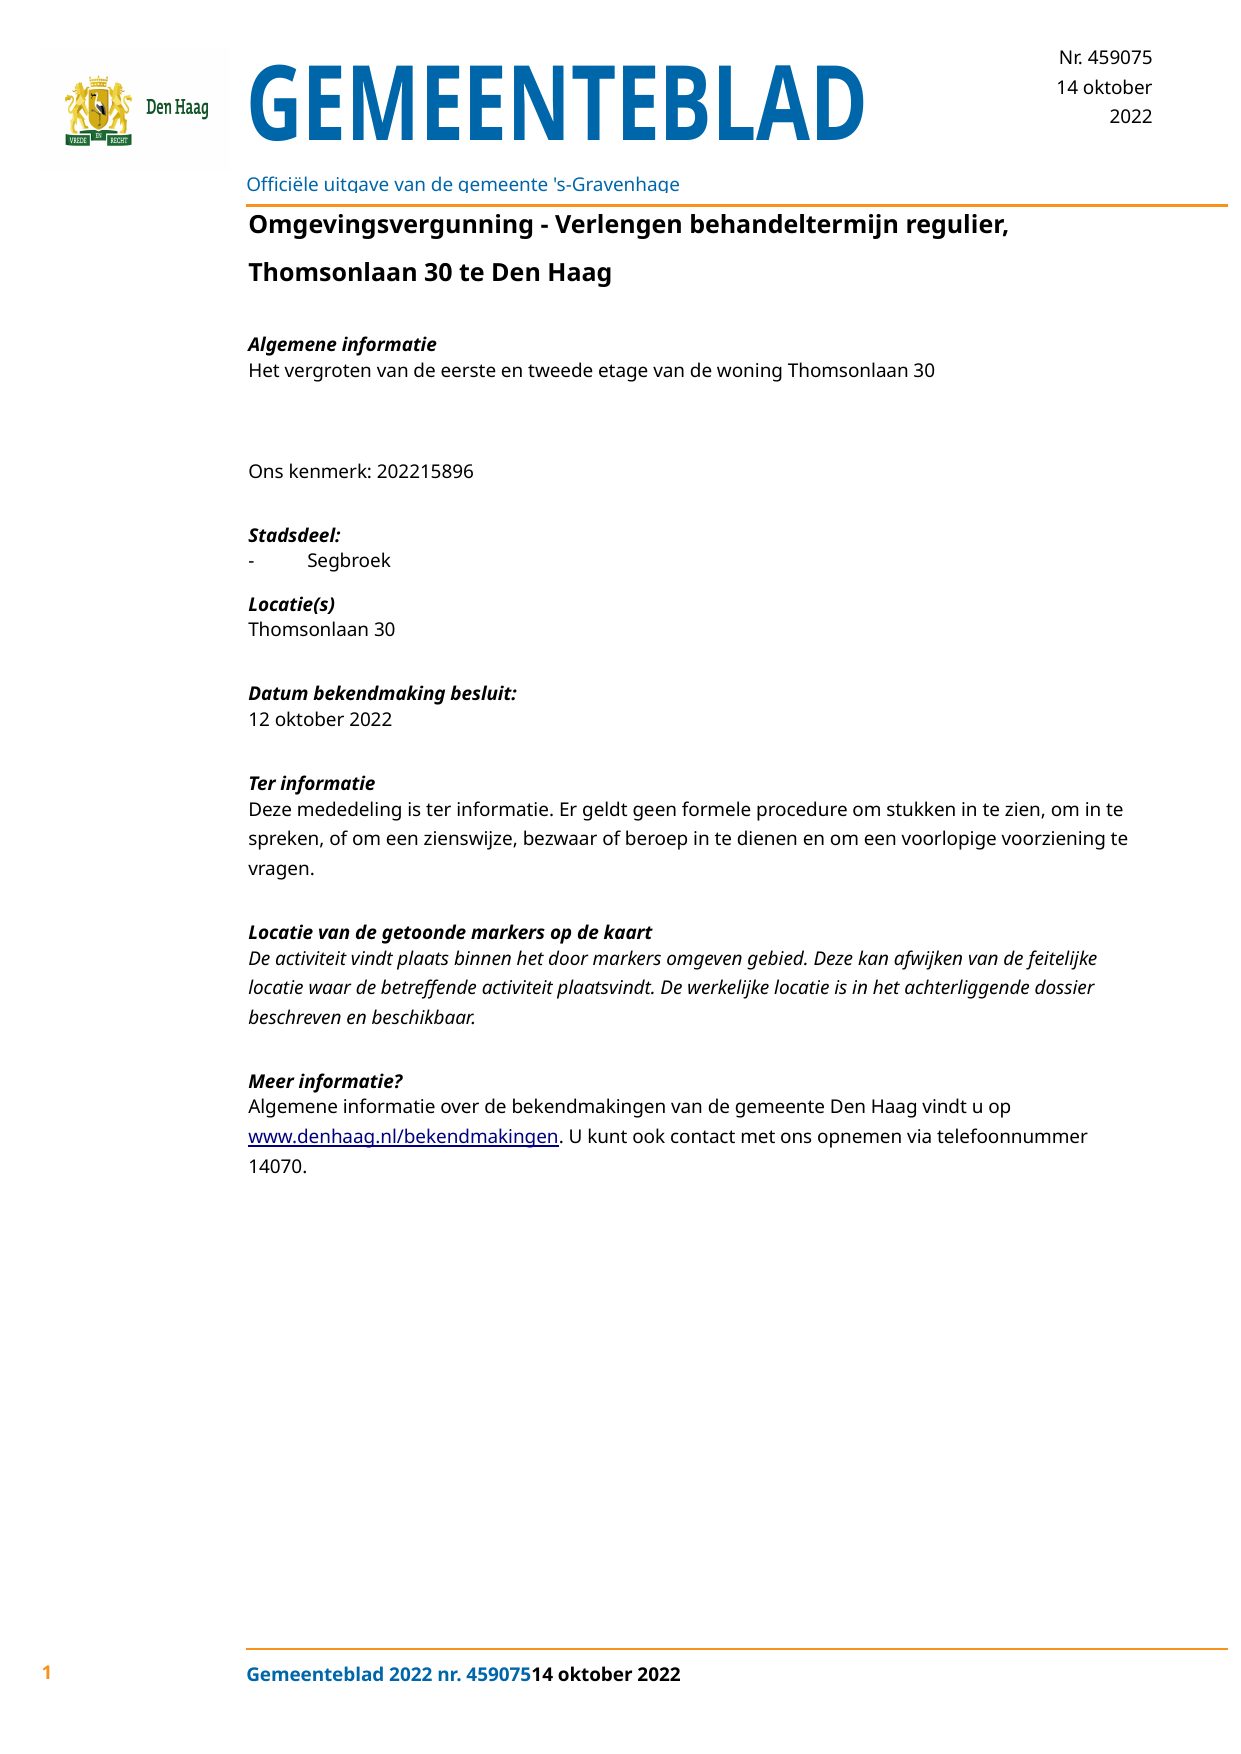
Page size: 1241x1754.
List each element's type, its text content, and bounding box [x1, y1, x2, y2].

text Thomsonlaan 30 [248, 617, 1152, 642]
text Meer informatie? [248, 1068, 1152, 1094]
text 12 oktober 2022 [248, 706, 1152, 732]
text Het vergroten van de eerste en tweede etage van de woning Thomsonlaan 30 [248, 357, 1152, 383]
text Omgevingsvergunning - Verlengen behandeltermijn regulier, Thomsonlaan 30 te Den Haag [248, 207, 1152, 288]
text Algemene informatie over de bekendmakingen van de gemeente Den Haag vindt u op www.denhaag.nl/bekendmakingen. U kunt ook contact met ons opnemen via telefoonnummer 14070. [248, 1094, 1152, 1178]
text De activiteit vindt plaats binnen het door markers omgeven gebied. Deze kan afwijken van de feitelijke locatie waar de betreffende activiteit plaatsvindt. De werkelijke locatie is in het achterliggende dossier beschreven en beschikbaar. [248, 945, 1152, 1030]
picture [41, 47, 231, 172]
text Ons kenmerk: 202215896 [248, 458, 1152, 484]
text Ter informatie [248, 770, 1152, 796]
text Algemene informatie [248, 331, 1152, 357]
text Locatie(s) [248, 591, 1152, 617]
text Datum bekendmaking besluit: [248, 681, 1152, 706]
text Deze mededeling is ter informatie. Er geldt geen formele procedure om stukken in te zien, om in te spreken, of om een zienswijze, bezwaar of beroep in te dienen en om een voorlopige voorziening te vragen. [248, 796, 1152, 881]
list Segbroek [248, 548, 1152, 573]
text Stadsdeel: [248, 522, 1152, 548]
text Locatie van de getoonde markers op de kaart [248, 919, 1152, 945]
